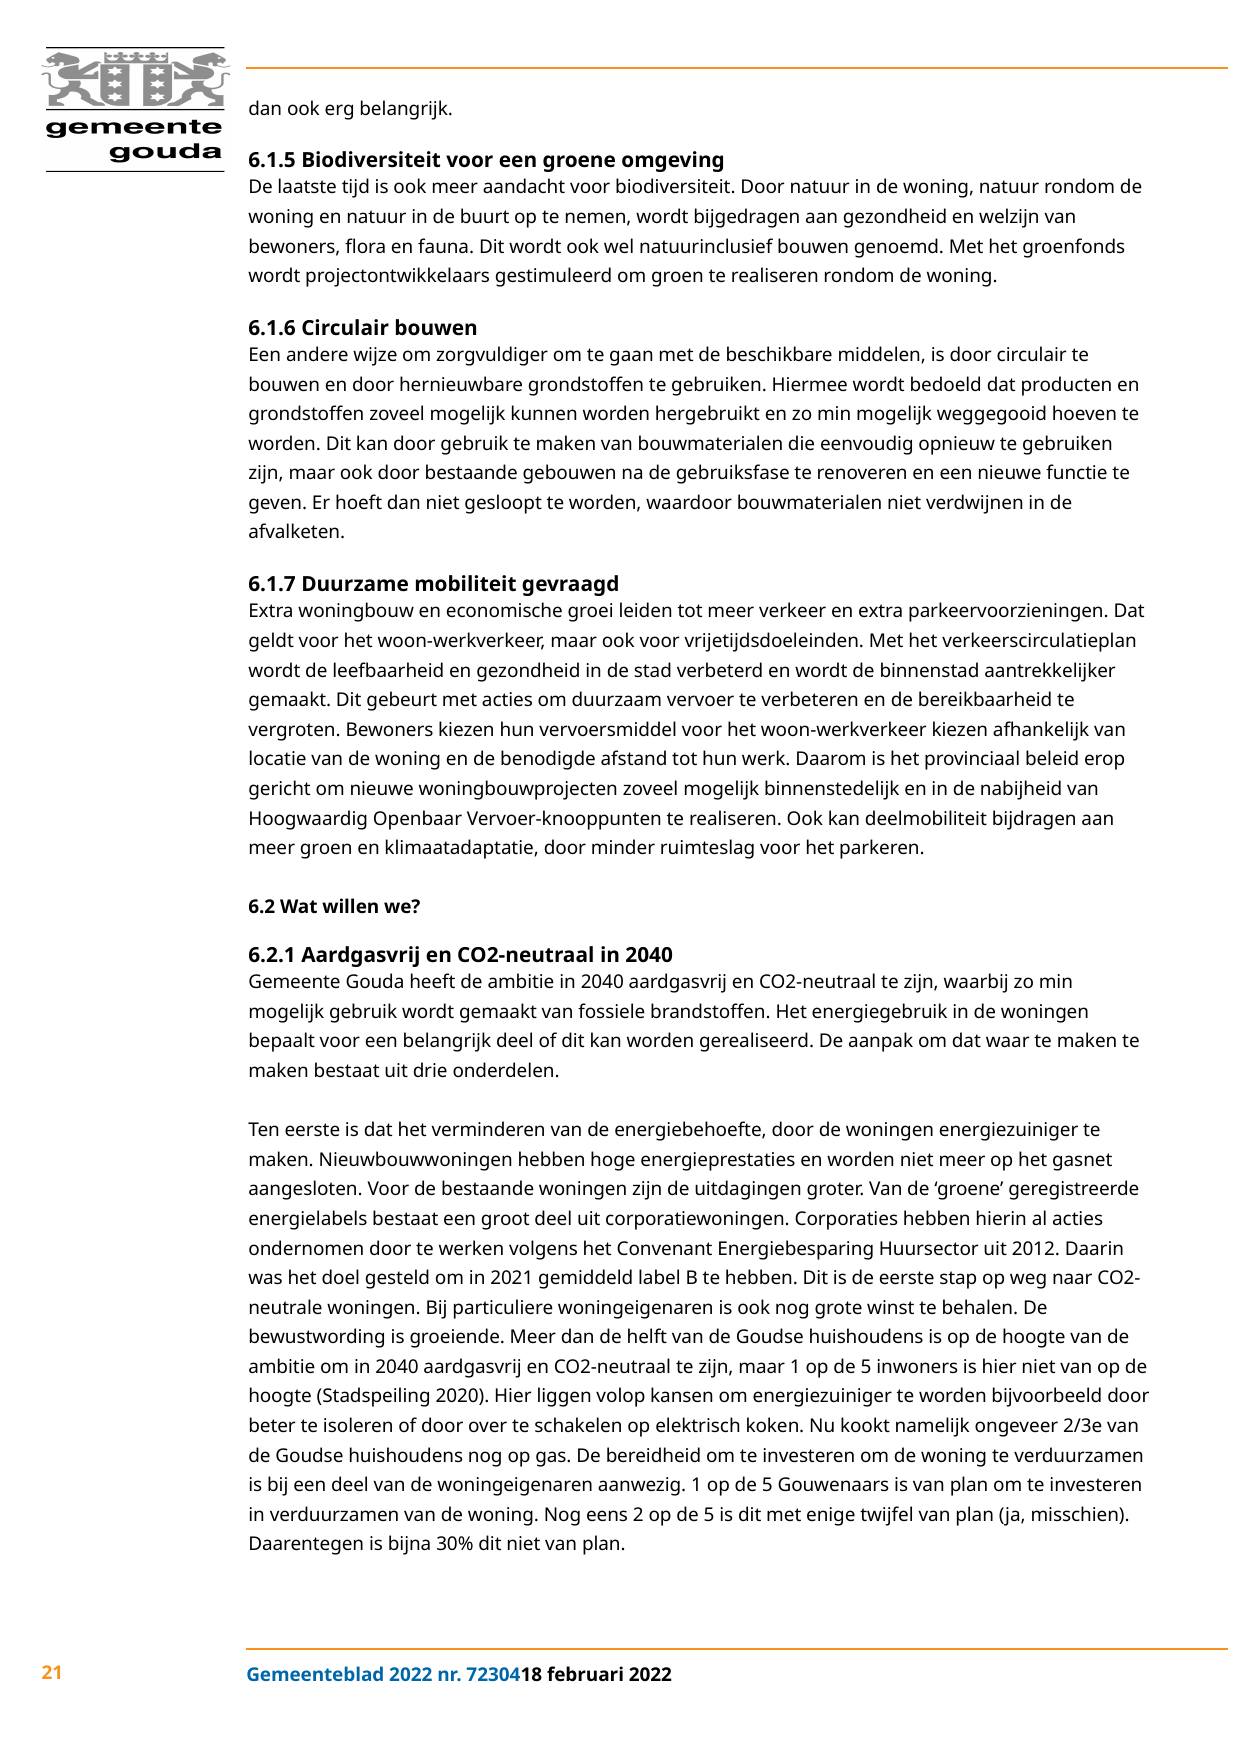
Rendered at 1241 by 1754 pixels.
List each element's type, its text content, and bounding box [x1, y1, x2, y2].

text 6.1.5 Biodiversiteit voor een groene omgeving [248, 145, 1152, 174]
text 6.1.6 Circulair bouwen [248, 313, 1152, 341]
text Een andere wijze om zorgvuldiger om te gaan met de beschikbare middelen, is door circulair te bouwen en door hernieuwbare grondstoffen te gebruiken. Hiermee wordt bedoeld dat producten en grondstoffen zoveel mogelijk kunnen worden hergebruikt en zo min mogelijk weggegooid hoeven te worden. Dit kan door gebruik te maken van bouwmaterialen die eenvoudig opnieuw te gebruiken zijn, maar ook door bestaande gebouwen na de gebruiksfase te renoveren en een nieuwe functie te geven. Er hoeft dan niet gesloopt te worden, waardoor bouwmaterialen niet verdwijnen in de afvalketen. [248, 341, 1152, 544]
text De laatste tijd is ook meer aandacht voor biodiversiteit. Door natuur in de woning, natuur rondom de woning en natuur in de buurt op te nemen, wordt bijgedragen aan gezondheid en welzijn van bewoners, flora en fauna. Dit wordt ook wel natuurinclusief bouwen genoemd. Met het groenfonds wordt projectontwikkelaars gestimuleerd om groen te realiseren rondom de woning. [248, 174, 1152, 288]
text 6.2 Wat willen we? [248, 893, 1152, 919]
text 6.2.1 Aardgasvrij en CO2-neutraal in 2040 [248, 940, 1152, 968]
text Ten eerste is dat het verminderen van de energiebehoefte, door de woningen energiezuiniger te maken. Nieuwbouwwoningen hebben hoge energieprestaties en worden niet meer op het gasnet aangesloten. Voor de bestaande woningen zijn de uitdagingen groter. Van de ‘groene’ geregistreerde energielabels bestaat een groot deel uit corporatiewoningen. Corporaties hebben hierin al acties ondernomen door te werken volgens het Convenant Energiebesparing Huursector uit 2012. Daarin was het doel gesteld om in 2021 gemiddeld label B te hebben. Dit is de eerste stap op weg naar CO2-neutrale woningen. Bij particuliere woningeigenaren is ook nog grote winst te behalen. De bewustwording is groeiende. Meer dan de helft van de Goudse huishoudens is op de hoogte van de ambitie om in 2040 aardgasvrij en CO2-neutraal te zijn, maar 1 op de 5 inwoners is hier niet van op de hoogte (Stadspeiling 2020). Hier liggen volop kansen om energiezuiniger te worden bijvoorbeeld door beter te isoleren of door over te schakelen op elektrisch koken. Nu kookt namelijk ongeveer 2/3e van de Goudse huishoudens nog op gas. De bereidheid om te investeren om de woning te verduurzamen is bij een deel van de woningeigenaren aanwezig. 1 op de 5 Gouwenaars is van plan om te investeren in verduurzamen van de woning. Nog eens 2 op de 5 is dit met enige twijfel van plan (ja, misschien). Daarentegen is bijna 30% dit niet van plan. [248, 1116, 1152, 1556]
text dan ook erg belangrijk. [248, 95, 1152, 121]
text Gemeente Gouda heeft de ambitie in 2040 aardgasvrij en CO2-neutraal te zijn, waarbij zo min mogelijk gebruik wordt gemaakt van fossiele brandstoffen. Het energiegebruik in de woningen bepaalt voor een belangrijk deel of dit kan worden gerealiseerd. De aanpak om dat waar te maken te maken bestaat uit drie onderdelen. [248, 968, 1152, 1083]
text 6.1.7 Duurzame mobiliteit gevraagd [248, 569, 1152, 598]
picture [41, 47, 231, 172]
text Extra woningbouw en economische groei leiden tot meer verkeer en extra parkeervoorzieningen. Dat geldt voor het woon-werkverkeer, maar ook voor vrijetijdsdoeleinden. Met het verkeerscirculatieplan wordt de leefbaarheid en gezondheid in de stad verbeterd en wordt de binnenstad aantrekkelijker gemaakt. Dit gebeurt met acties om duurzaam vervoer te verbeteren en de bereikbaarheid te vergroten. Bewoners kiezen hun vervoersmiddel voor het woon-werkverkeer kiezen afhankelijk van locatie van de woning en de benodigde afstand tot hun werk. Daarom is het provinciaal beleid erop gericht om nieuwe woningbouwprojecten zoveel mogelijk binnenstedelijk en in de nabijheid van Hoogwaardig Openbaar Vervoer-knooppunten te realiseren. Ook kan deelmobiliteit bijdragen aan meer groen en klimaatadaptatie, door minder ruimteslag voor het parkeren. [248, 598, 1152, 860]
